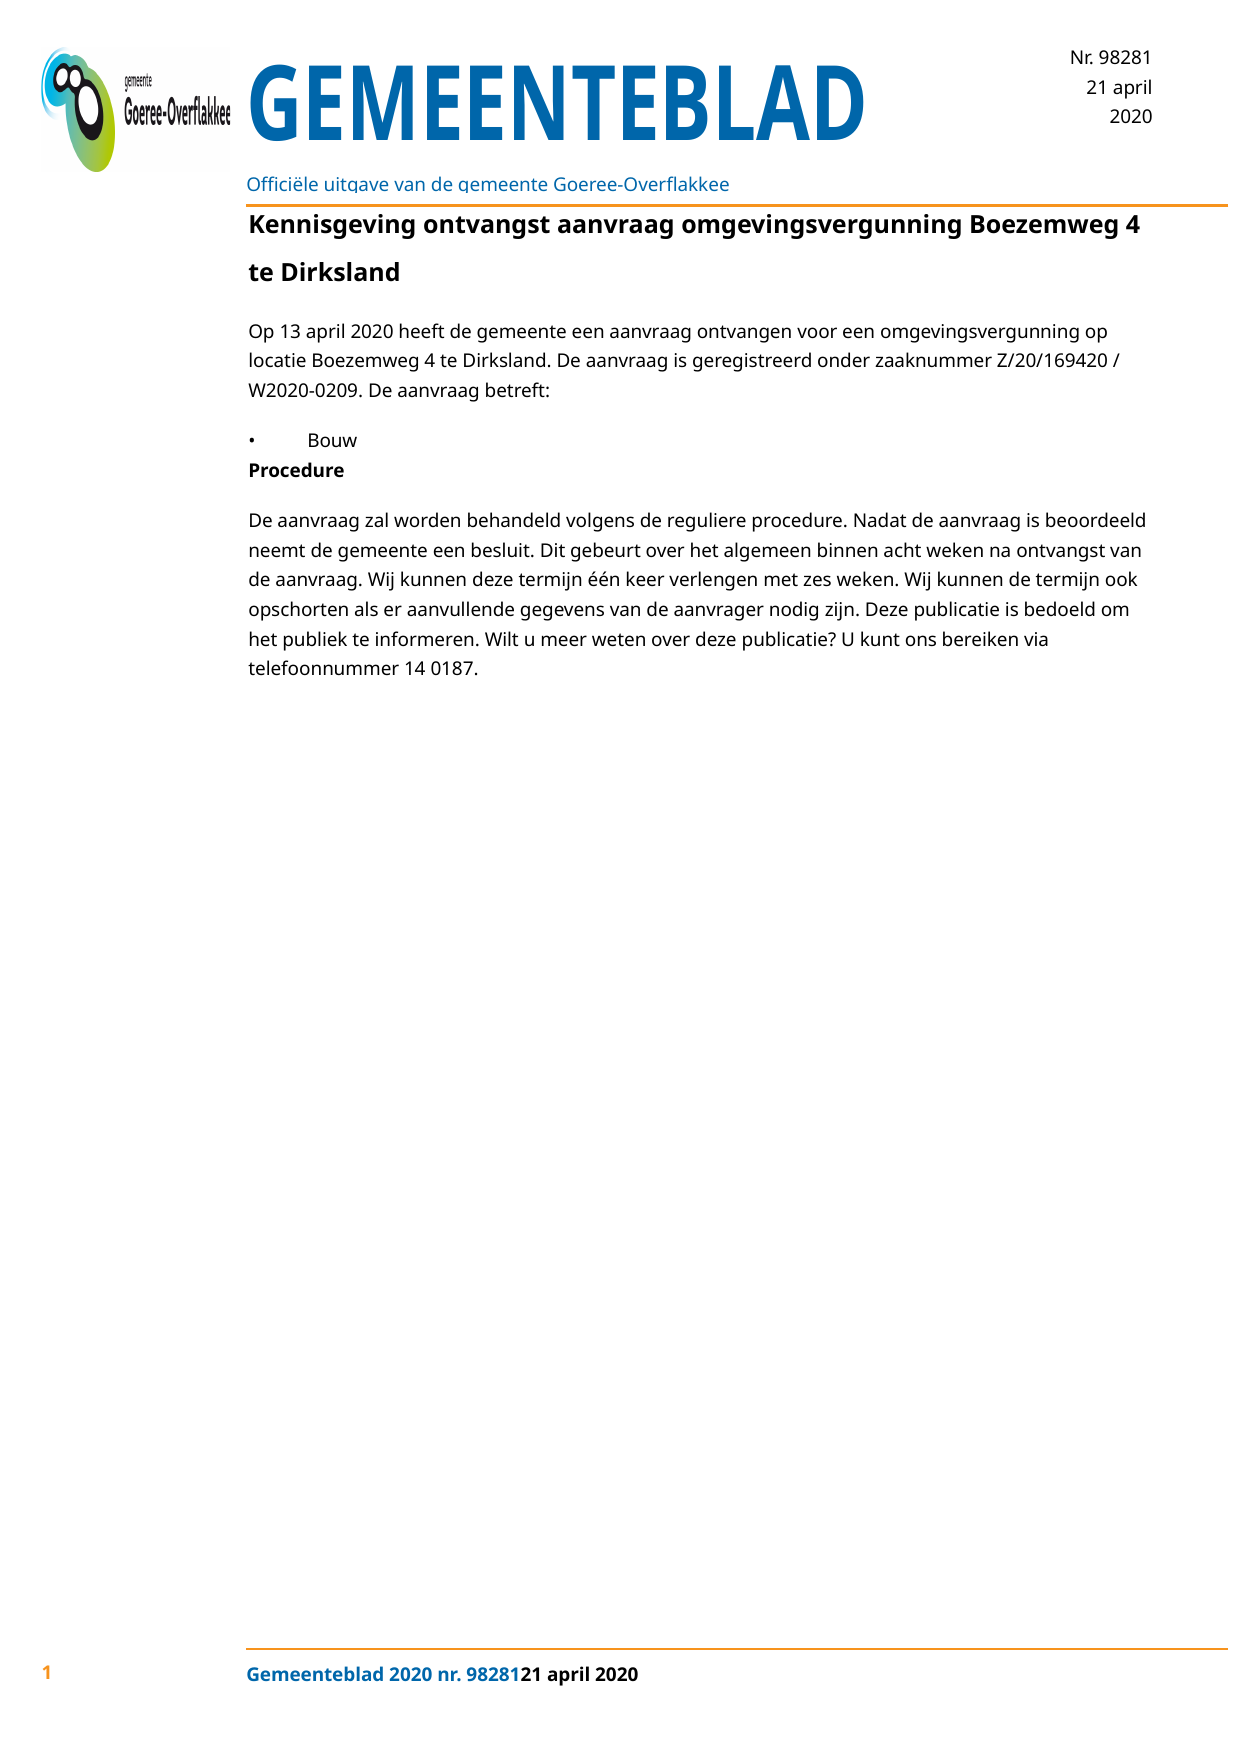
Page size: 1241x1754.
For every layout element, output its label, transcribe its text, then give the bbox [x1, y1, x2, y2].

list Bouw [248, 427, 1152, 453]
text Kennisgeving ontvangst aanvraag omgevingsvergunning Boezemweg 4 te Dirksland [248, 207, 1152, 288]
text Procedure [248, 457, 1152, 483]
text De aanvraag zal worden behandeld volgens de reguliere procedure. Nadat de aanvraag is beoordeeld neemt de gemeente een besluit. Dit gebeurt over het algemeen binnen acht weken na ontvangst van de aanvraag. Wij kunnen deze termijn één keer verlengen met zes weken. Wij kunnen de termijn ook opschorten als er aanvullende gegevens van de aanvrager nodig zijn. Deze publicatie is bedoeld om het publiek te informeren. Wilt u meer weten over deze publicatie? U kunt ons bereiken via telefoonnummer 14 0187. [248, 507, 1152, 681]
text Op 13 april 2020 heeft de gemeente een aanvraag ontvangen voor een omgevingsvergunning op locatie Boezemweg 4 te Dirksland. De aanvraag is geregistreerd onder zaaknummer Z/20/169420 / W2020-0209. De aanvraag betreft: [248, 318, 1152, 403]
picture [41, 47, 231, 172]
